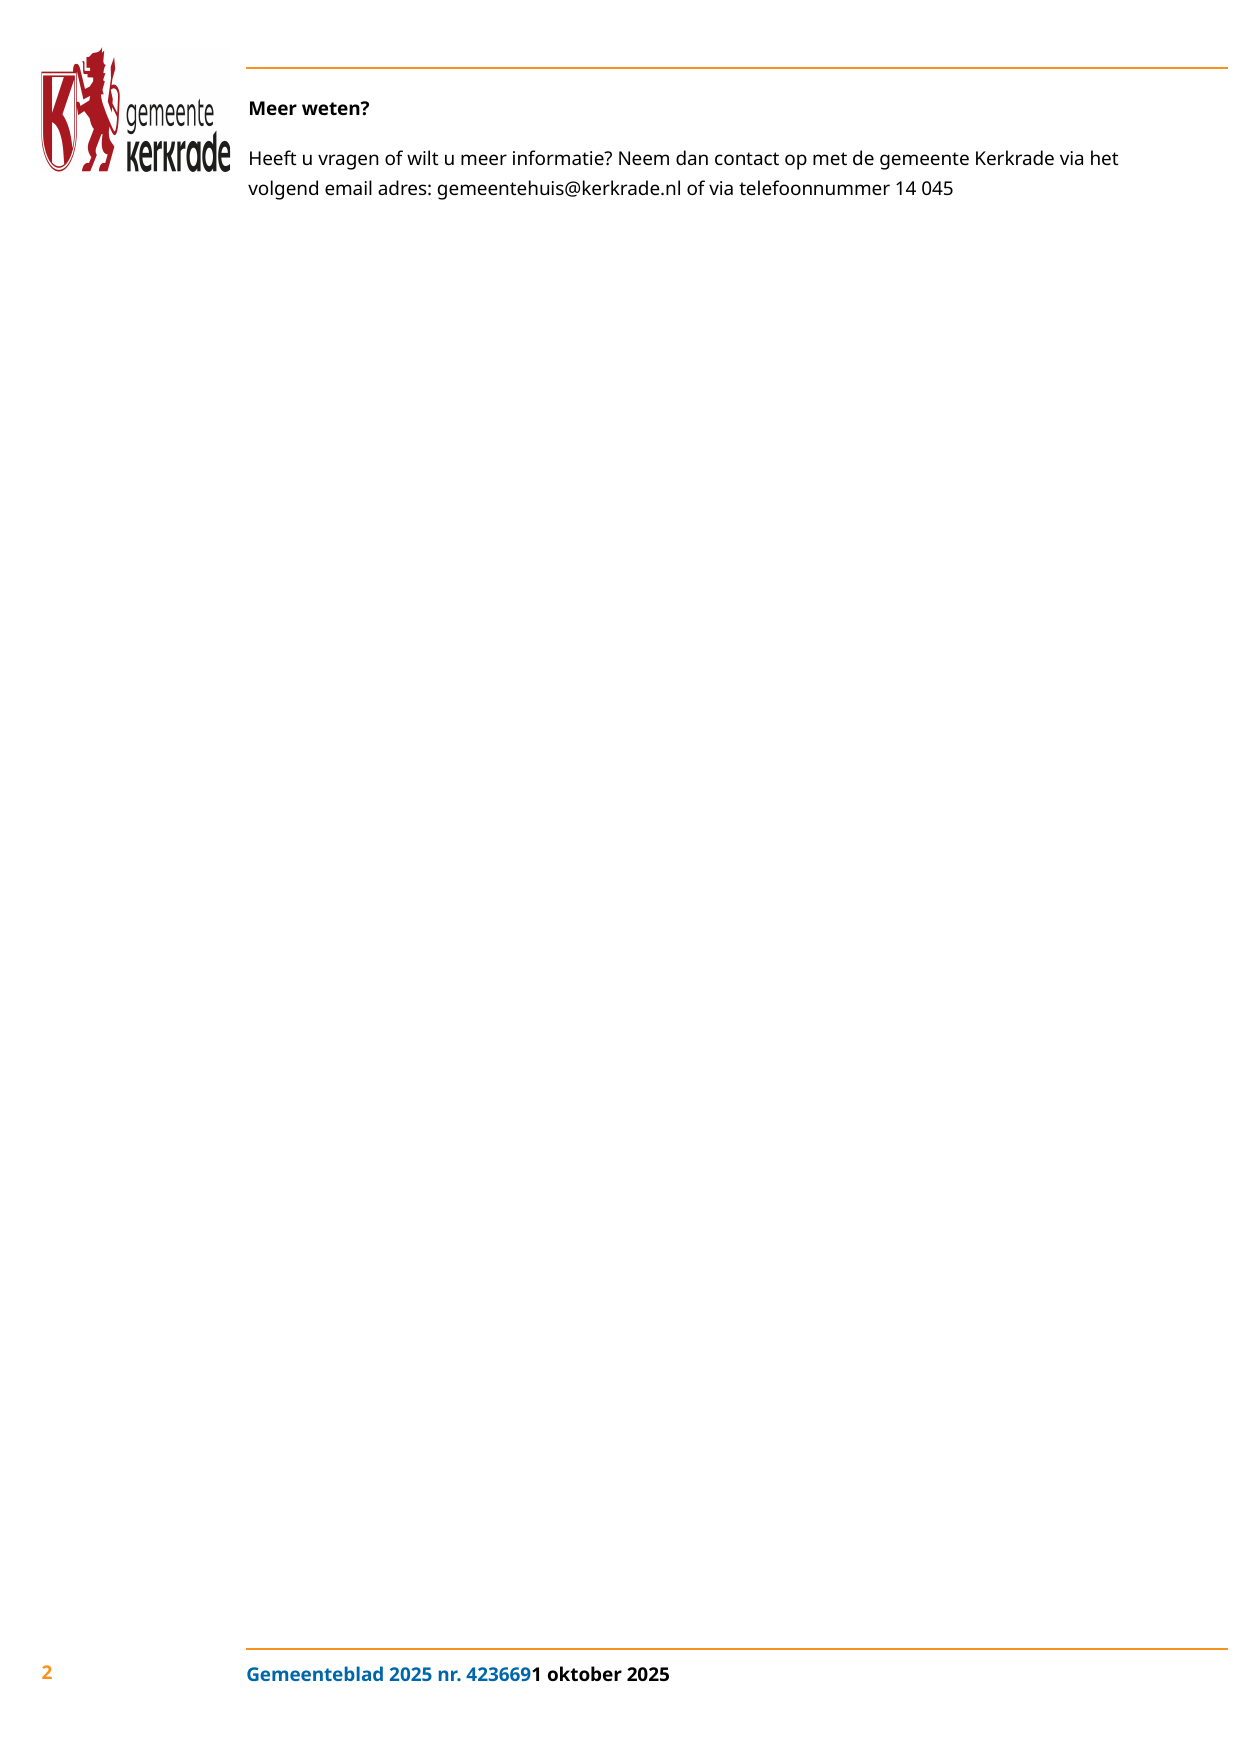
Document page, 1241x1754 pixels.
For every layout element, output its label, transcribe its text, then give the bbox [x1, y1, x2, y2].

text Meer weten? [248, 95, 1152, 121]
picture [41, 47, 231, 172]
text Heeft u vragen of wilt u meer informatie? Neem dan contact op met de gemeente Kerkrade via het volgend email adres: gemeentehuis@kerkrade.nl of via telefoonnummer 14 045 [248, 145, 1152, 201]
